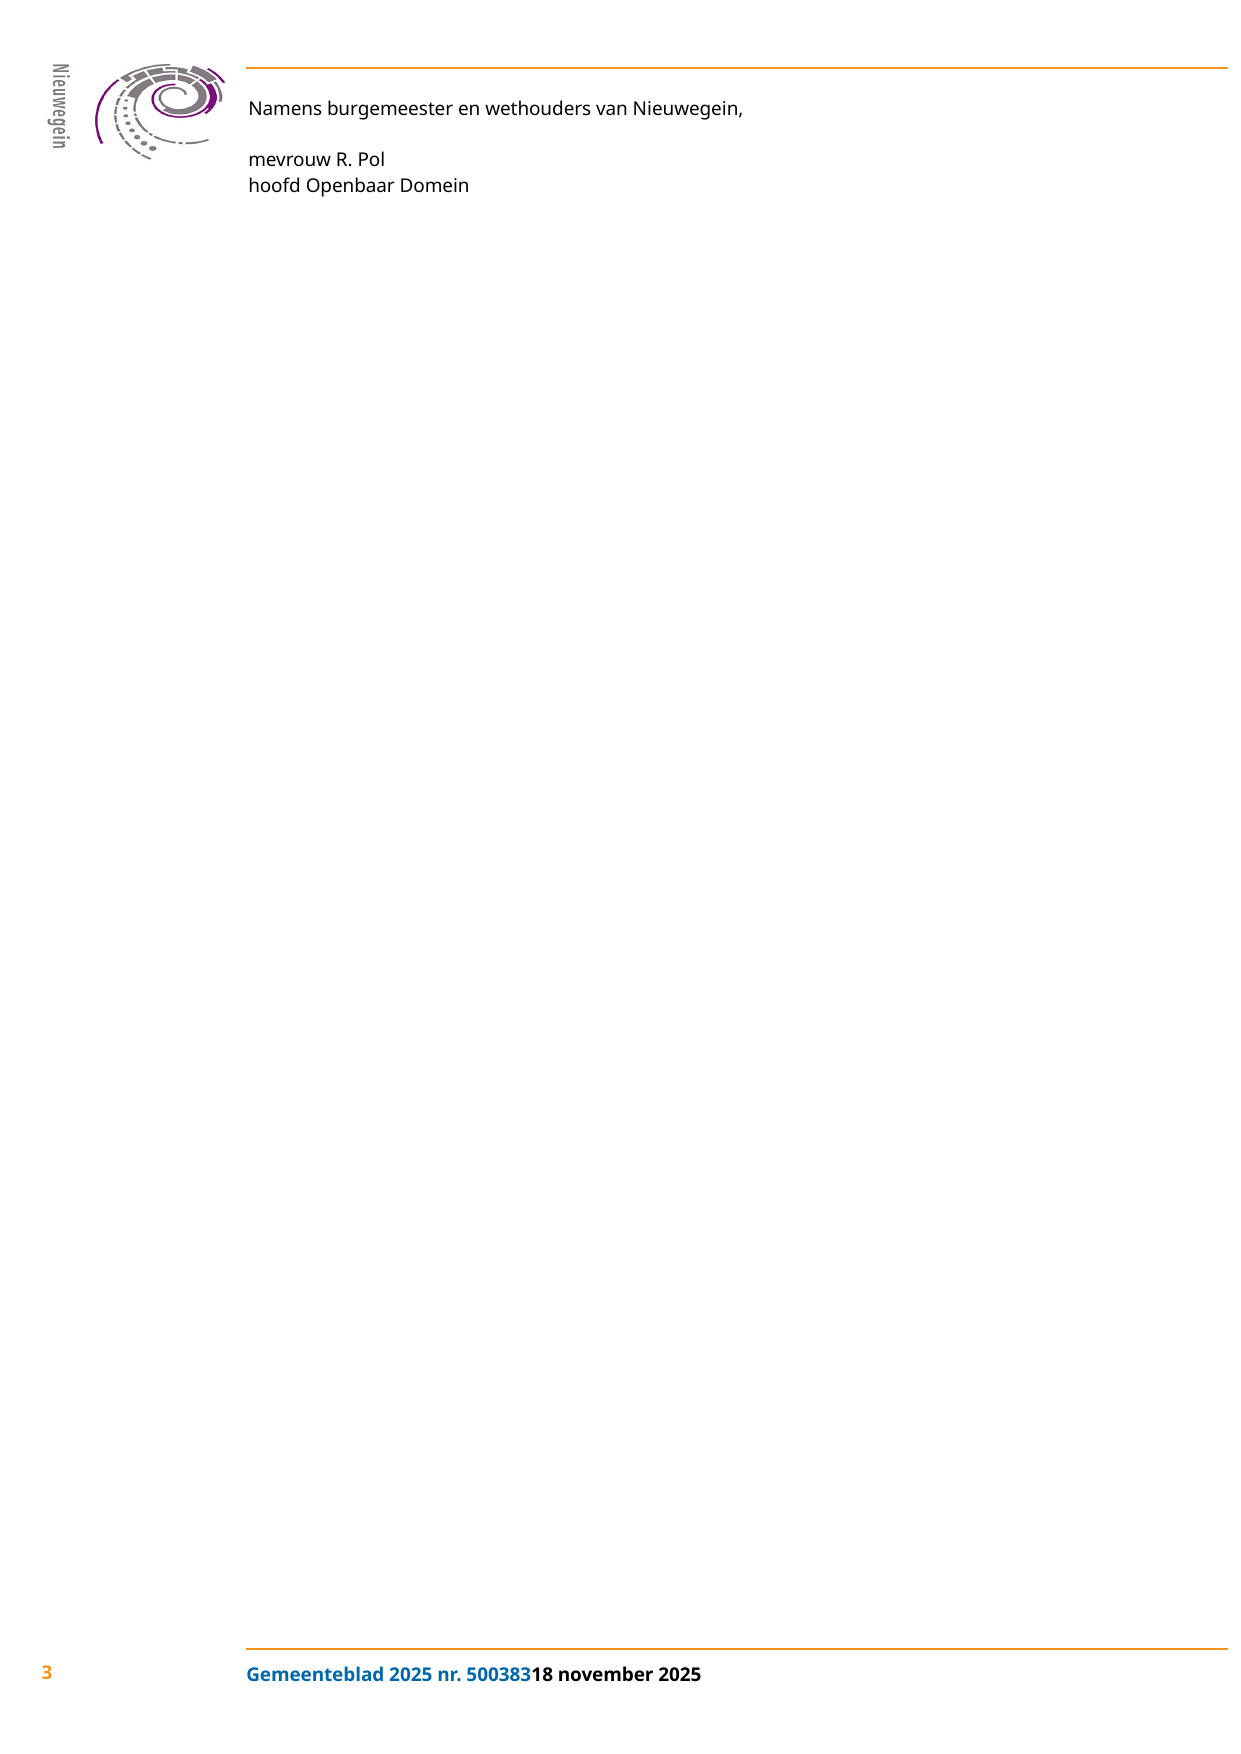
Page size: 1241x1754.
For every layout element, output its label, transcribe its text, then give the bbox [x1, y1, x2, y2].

text mevrouw R. Pol [248, 146, 1152, 172]
text Namens burgemeester en wethouders van Nieuwegein, [248, 95, 1152, 121]
text hoofd Openbaar Domein [248, 172, 1152, 198]
picture [41, 47, 231, 172]
